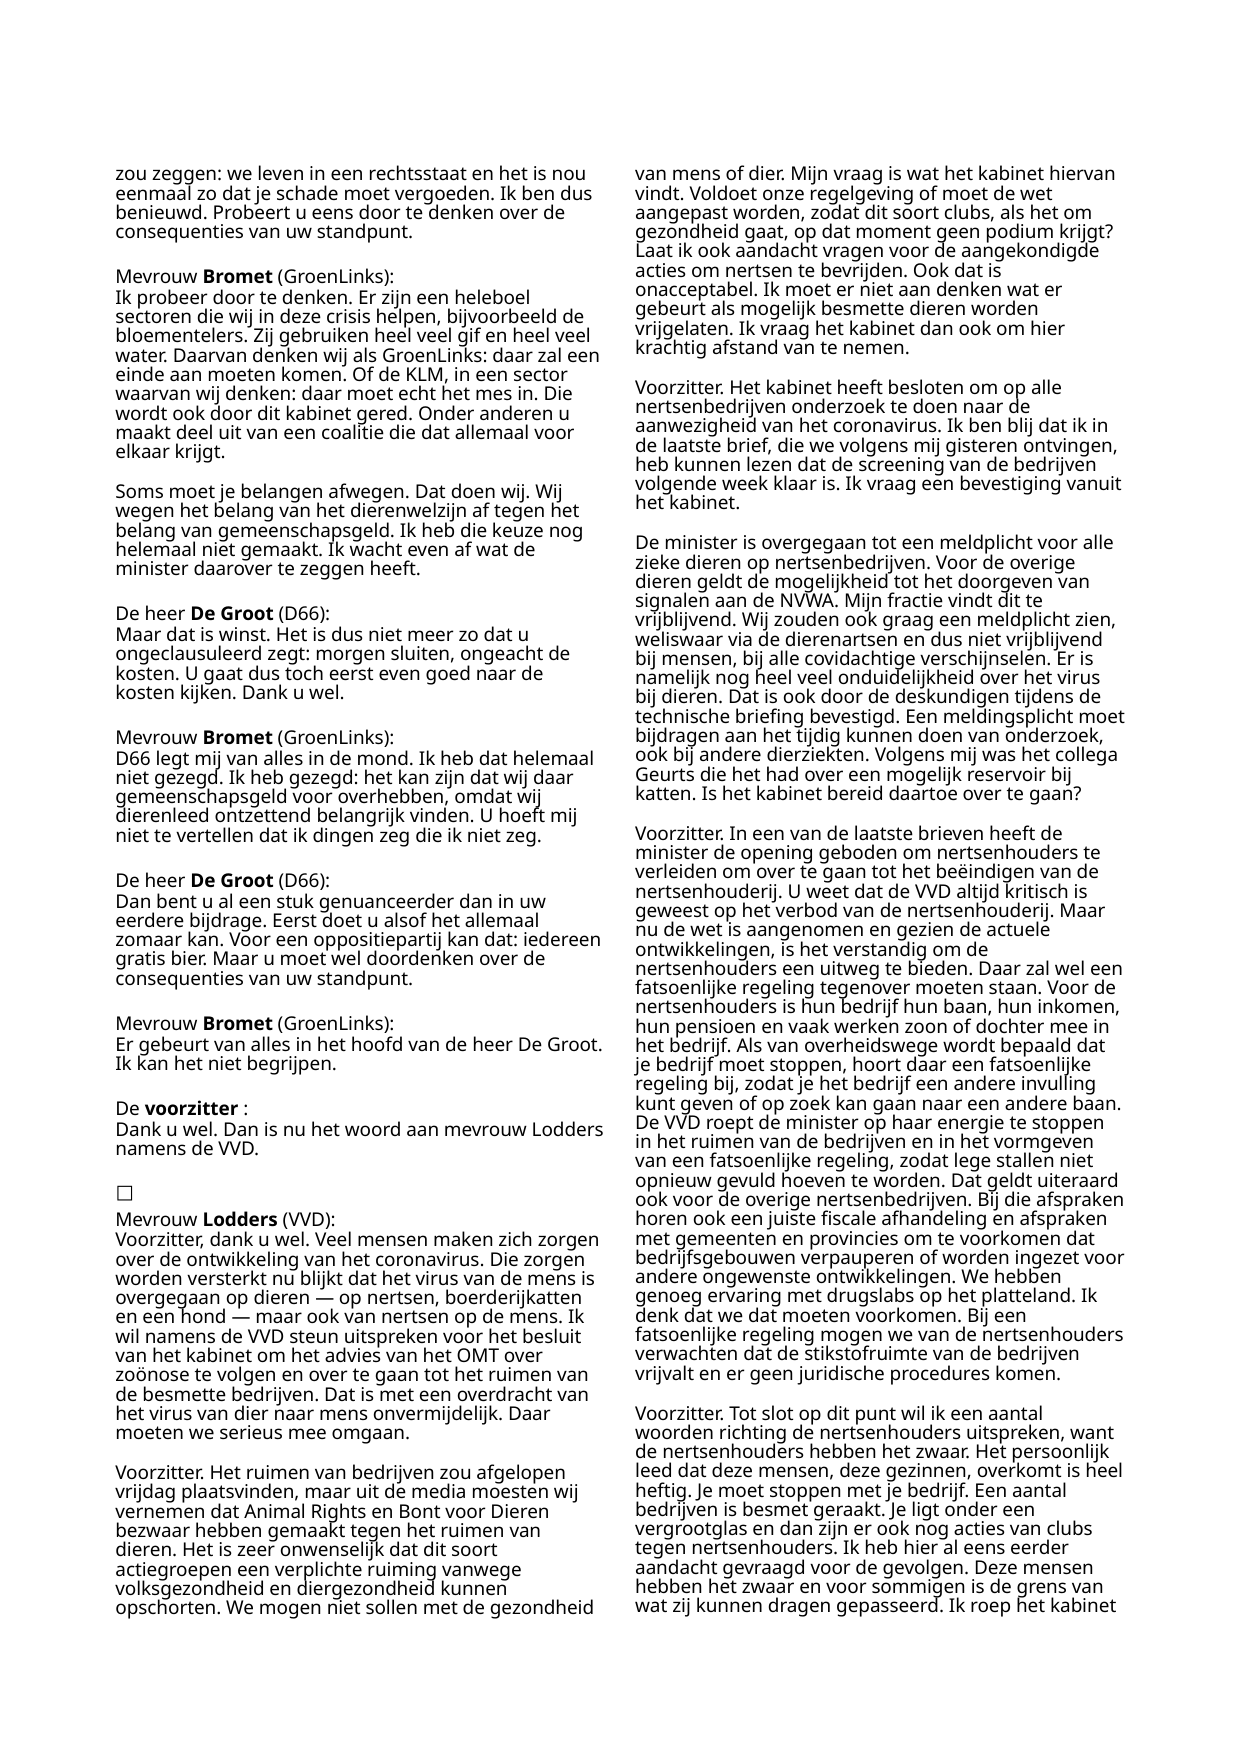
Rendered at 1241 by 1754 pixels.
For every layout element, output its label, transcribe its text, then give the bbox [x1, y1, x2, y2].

text Voorzitter. In een van de laatste brieven heeft de minister de opening geboden om nertsenhouders te verleiden om over te gaan tot het beëindigen van de nertsenhouderij. U weet dat de VVD altijd kritisch is geweest op het verbod van de nertsenhouderij. Maar nu de wet is aangenomen en gezien de actuele ontwikkelingen, is het verstandig om de nertsenhouders een uitweg te bieden. Daar zal wel een fatsoenlijke regeling tegenover moeten staan. Voor de nertsenhouders is hun bedrijf hun baan, hun inkomen, hun pensioen en vaak werken zoon of dochter mee in het bedrijf. Als van overheidswege wordt bepaald dat je bedrijf moet stoppen, hoort daar een fatsoenlijke regeling bij, zodat je het bedrijf een andere invulling kunt geven of op zoek kan gaan naar een andere baan. De VVD roept de minister op haar energie te stoppen in het ruimen van de bedrijven en in het vormgeven van een fatsoenlijke regeling, zodat lege stallen niet opnieuw gevuld hoeven te worden. Dat geldt uiteraard ook voor de overige nertsenbedrijven. Bij die afspraken horen ook een juiste fiscale afhandeling en afspraken met gemeenten en provincies om te voorkomen dat bedrijfsgebouwen verpauperen of worden ingezet voor andere ongewenste ontwikkelingen. We hebben genoeg ervaring met drugslabs op het platteland. Ik denk dat we dat moeten voorkomen. Bij een fatsoenlijke regeling mogen we van de nertsenhouders verwachten dat de stikstofruimte van de bedrijven vrijvalt en er geen juridische procedures komen. [635, 825, 1125, 1384]
text Voorzitter. Het ruimen van bedrijven zou afgelopen vrijdag plaatsvinden, maar uit de media moesten wij vernemen dat Animal Rights en Bont voor Dieren bezwaar hebben gemaakt tegen het ruimen van dieren. Het is zeer onwenselijk dat dit soort actiegroepen een verplichte ruiming vanwege volksgezondheid en diergezondheid kunnen opschorten. We mogen niet sollen met de gezondheid [115, 1464, 605, 1618]
text Dank u wel. Dan is nu het woord aan mevrouw Lodders namens de VVD. [115, 1121, 605, 1159]
text Mevrouw Bromet (GroenLinks): [115, 1010, 605, 1036]
text Mevrouw Bromet (GroenLinks): [115, 724, 605, 750]
text D66 legt mij van alles in de mond. Ik heb dat helemaal niet gezegd. Ik heb gezegd: het kan zijn dat wij daar gemeenschapsgeld voor overhebben, omdat wij dierenleed ontzettend belangrijk vinden. U hoeft mij niet te vertellen dat ik dingen zeg die ik niet zeg. [115, 750, 605, 846]
text De voorzitter : [115, 1095, 605, 1121]
text De heer De Groot (D66): [115, 867, 605, 893]
text van mens of dier. Mijn vraag is wat het kabinet hiervan vindt. Voldoet onze regelgeving of moet de wet aangepast worden, zodat dit soort clubs, als het om gezondheid gaat, op dat moment geen podium krijgt? Laat ik ook aandacht vragen voor de aangekondigde acties om nertsen te bevrijden. Ook dat is onacceptabel. Ik moet er niet aan denken wat er gebeurt als mogelijk besmette dieren worden vrijgelaten. Ik vraag het kabinet dan ook om hier krachtig afstand van te nemen. [635, 165, 1125, 358]
text De minister is overgegaan tot een meldplicht voor alle zieke dieren op nertsenbedrijven. Voor de overige dieren geldt de mogelijkheid tot het doorgeven van signalen aan de NVWA. Mijn fractie vindt dit te vrijblijvend. Wij zouden ook graag een meldplicht zien, weliswaar via de dierenartsen en dus niet vrijblijvend bij mensen, bij alle covidachtige verschijnselen. Er is namelijk nog heel veel onduidelijkheid over het virus bij dieren. Dat is ook door de deskundigen tijdens de technische briefing bevestigd. Een meldingsplicht moet bijdragen aan het tijdig kunnen doen van onderzoek, ook bij andere dierziekten. Volgens mij was het collega Geurts die het had over een mogelijk reservoir bij katten. Is het kabinet bereid daartoe over te gaan? [635, 534, 1125, 804]
text Ik probeer door te denken. Er zijn een heleboel sectoren die wij in deze crisis helpen, bijvoorbeeld de bloementelers. Zij gebruiken heel veel gif en heel veel water. Daarvan denken wij als GroenLinks: daar zal een einde aan moeten komen. Of de KLM, in een sector waarvan wij denken: daar moet echt het mes in. Die wordt ook door dit kabinet gered. Onder anderen u maakt deel uit van een coalitie die dat allemaal voor elkaar krijgt. [115, 289, 605, 462]
text Er gebeurt van alles in het hoofd van de heer De Groot. Ik kan het niet begrijpen. [115, 1036, 605, 1074]
text Soms moet je belangen afwegen. Dat doen wij. Wij wegen het belang van het dierenwelzijn af tegen het belang van gemeenschapsgeld. Ik heb die keuze nog helemaal niet gemaakt. Ik wacht even af wat de minister daarover te zeggen heeft. [115, 483, 605, 579]
text Mevrouw Lodders (VVD): [115, 1206, 605, 1231]
text De heer De Groot (D66): [115, 600, 605, 626]
text Voorzitter. Tot slot op dit punt wil ik een aantal woorden richting de nertsenhouders uitspreken, want de nertsenhouders hebben het zwaar. Het persoonlijk leed dat deze mensen, deze gezinnen, overkomt is heel heftig. Je moet stoppen met je bedrijf. Een aantal bedrijven is besmet geraakt. Je ligt onder een vergrootglas en dan zijn er ook nog acties van clubs tegen nertsenhouders. Ik heb hier al eens eerder aandacht gevraagd voor de gevolgen. Deze mensen hebben het zwaar en voor sommigen is de grens van wat zij kunnen dragen gepasseerd. Ik roep het kabinet [635, 1404, 1125, 1616]
text Mevrouw Bromet (GroenLinks): [115, 263, 605, 289]
text Maar dat is winst. Het is dus niet meer zo dat u ongeclausuleerd zegt: morgen sluiten, ongeacht de kosten. U gaat dus toch eerst even goed naar de kosten kijken. Dank u wel. [115, 626, 605, 703]
text zou zeggen: we leven in een rechtsstaat en het is nou eenmaal zo dat je schade moet vergoeden. Ik ben dus benieuwd. Probeert u eens door te denken over de consequenties van uw standpunt. [115, 165, 605, 242]
text Voorzitter, dank u wel. Veel mensen maken zich zorgen over de ontwikkeling van het coronavirus. Die zorgen worden versterkt nu blijkt dat het virus van de mens is overgegaan op dieren — op nertsen, boerderijkatten en een hond — maar ook van nertsen op de mens. Ik wil namens de VVD steun uitspreken voor het besluit van het kabinet om het advies van het OMT over zoönose te volgen en over te gaan tot het ruimen van de besmette bedrijven. Dat is met een overdracht van het virus van dier naar mens onvermijdelijk. Daar moeten we serieus mee omgaan. [115, 1231, 605, 1443]
text Voorzitter. Het kabinet heeft besloten om op alle nertsenbedrijven onderzoek te doen naar de aanwezigheid van het coronavirus. Ik ben blij dat ik in de laatste brief, die we volgens mij gisteren ontvingen, heb kunnen lezen dat de screening van de bedrijven volgende week klaar is. Ik vraag een bevestiging vanuit het kabinet. [635, 379, 1125, 514]
text ⬜ [115, 1180, 605, 1206]
text Dan bent u al een stuk genuanceerder dan in uw eerdere bijdrage. Eerst doet u alsof het allemaal zomaar kan. Voor een oppositiepartij kan dat: iedereen gratis bier. Maar u moet wel doordenken over de consequenties van uw standpunt. [115, 893, 605, 989]
